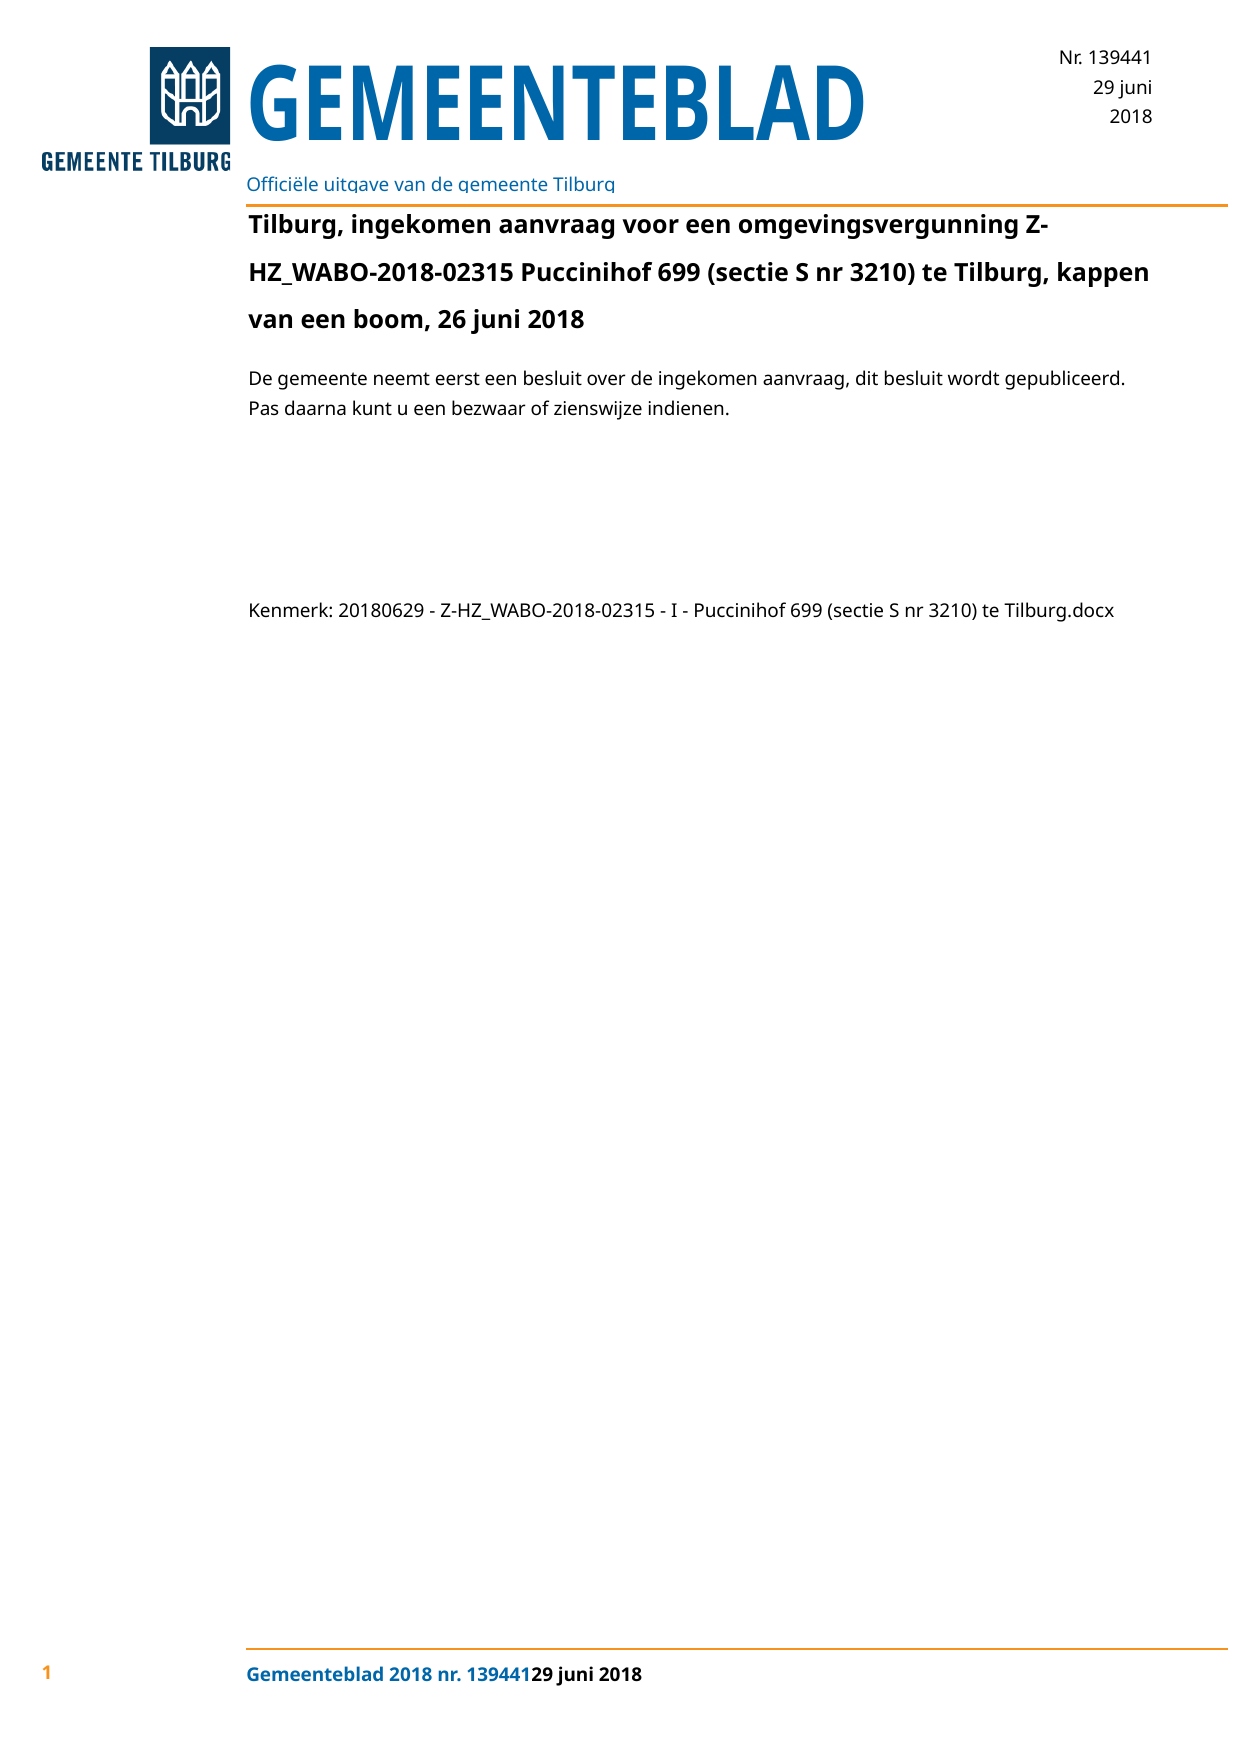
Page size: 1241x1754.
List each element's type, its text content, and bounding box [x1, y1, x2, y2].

text Kenmerk: 20180629 - Z-HZ_WABO-2018-02315 - I - Puccinihof 699 (sectie S nr 3210) te Tilburg.docx [248, 597, 1152, 622]
picture [41, 47, 231, 172]
text Tilburg, ingekomen aanvraag voor een omgevingsvergunning Z-HZ_WABO-2018-02315 Puccinihof 699 (sectie S nr 3210) te Tilburg, kappen van een boom, 26 juni 2018 [248, 207, 1152, 336]
text De gemeente neemt eerst een besluit over de ingekomen aanvraag, dit besluit wordt gepubliceerd. Pas daarna kunt u een bezwaar of zienswijze indienen. [248, 366, 1152, 421]
